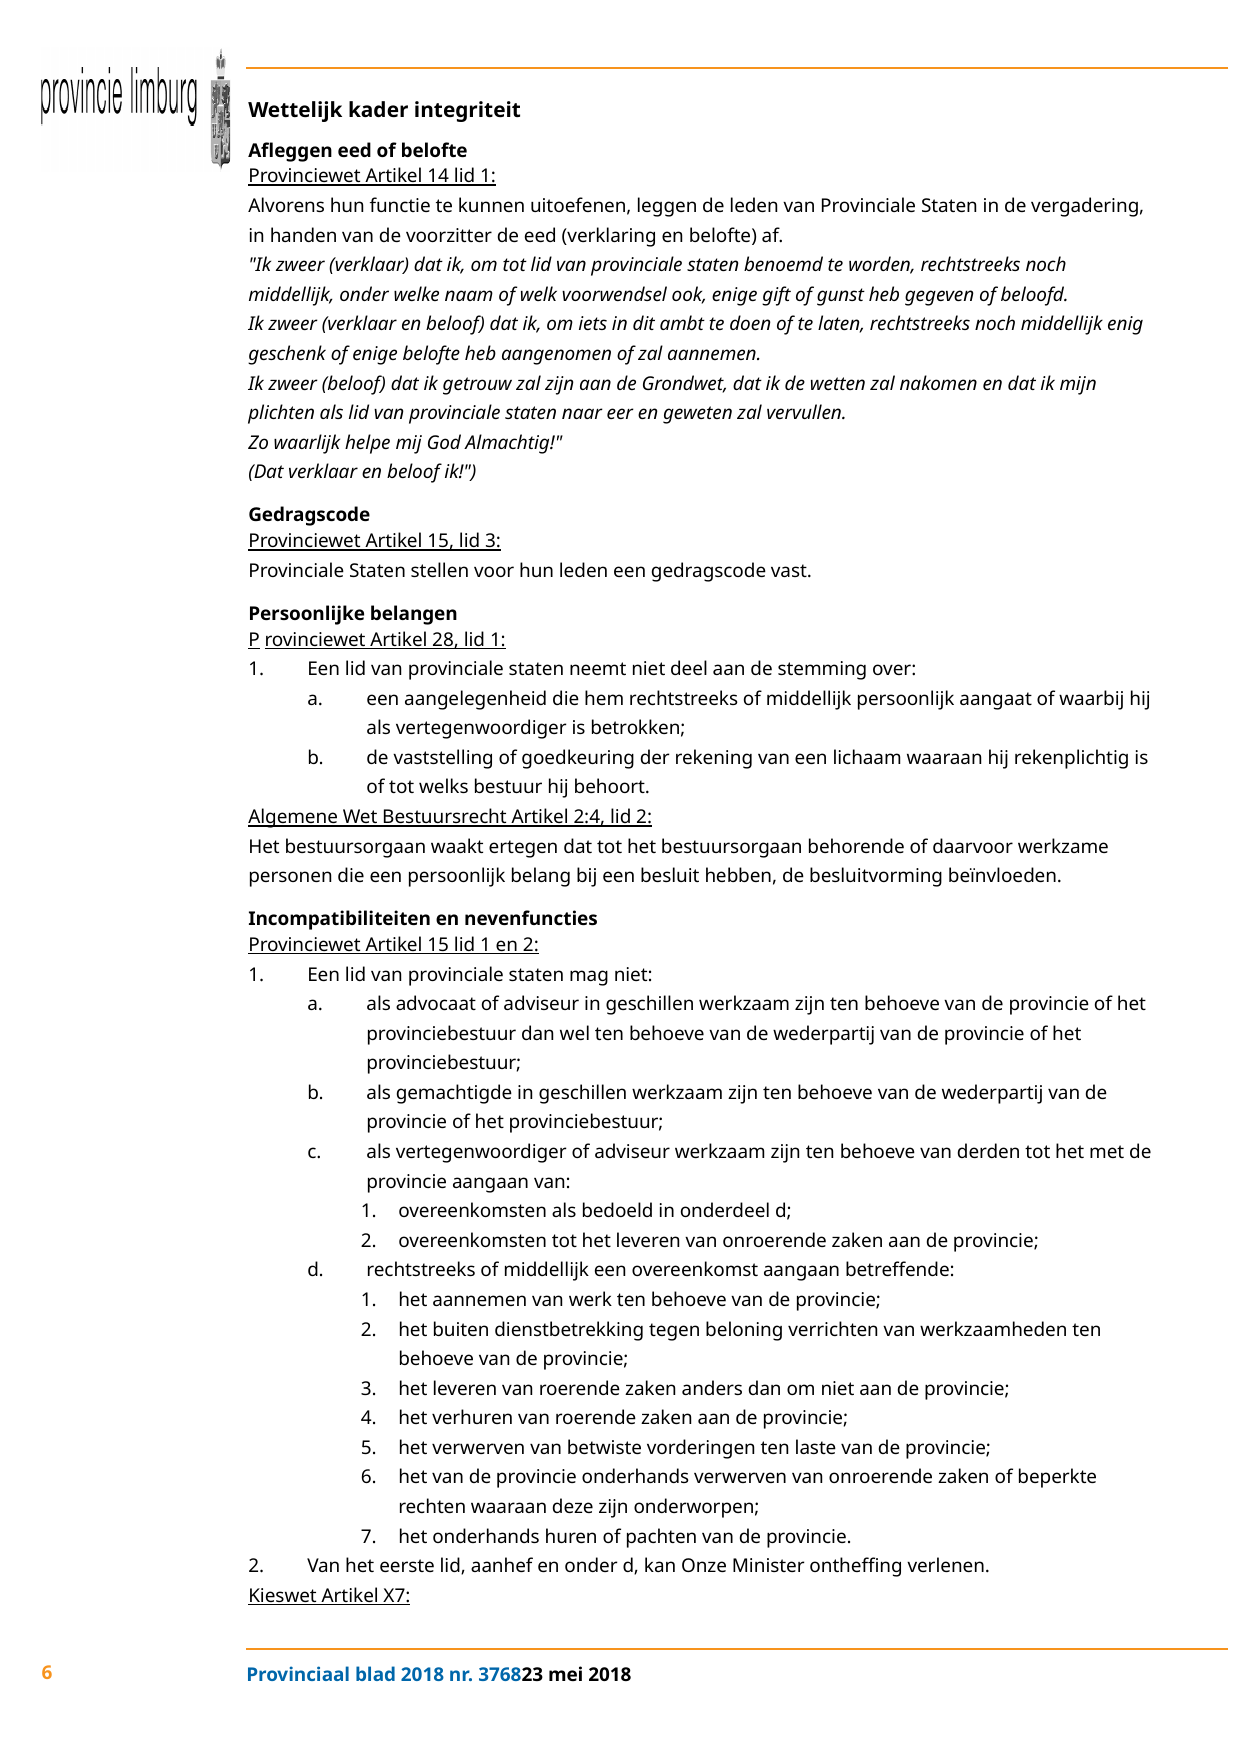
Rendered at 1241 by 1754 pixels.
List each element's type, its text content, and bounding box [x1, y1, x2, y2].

list de vaststelling of goedkeuring der rekening van een lichaam waaraan hij rekenplichtig is of tot welks bestuur hij behoort. [307, 744, 1152, 799]
list Van het eerste lid, aanhef en onder d, kan Onze Minister ontheffing verlenen. [248, 1552, 1152, 1578]
list overeenkomsten tot het leveren van onroerende zaken aan de provincie; [361, 1227, 1152, 1253]
list het buiten dienstbetrekking tegen beloning verrichten van werkzaamheden ten behoeve van de provincie; [361, 1316, 1152, 1371]
list als gemachtigde in geschillen werkzaam zijn ten behoeve van de wederpartij van de provincie of het provinciebestuur; [307, 1079, 1152, 1134]
text Gedragscode [248, 502, 1152, 527]
text Persoonlijke belangen [248, 600, 1152, 626]
text Het bestuursorgaan waakt ertegen dat tot het bestuursorgaan behorende of daarvoor werkzame personen die een persoonlijk belang bij een besluit hebben, de besluitvorming beïnvloeden. [248, 833, 1152, 888]
text Algemene Wet Bestuursrecht Artikel 2:4, lid 2: [248, 803, 1152, 829]
text Alvorens hun functie te kunnen uitoefenen, leggen de leden van Provinciale Staten in de vergadering, in handen van de voorzitter de eed (verklaring en belofte) af. [248, 192, 1152, 247]
text Wettelijk kader integriteit [248, 95, 1152, 123]
list een aangelegenheid die hem rechtstreeks of middellijk persoonlijk aangaat of waarbij hij als vertegenwoordiger is betrokken; [307, 685, 1152, 740]
list als vertegenwoordiger of adviseur werkzaam zijn ten behoeve van derden tot het met de provincie aangaan van: [307, 1138, 1152, 1194]
list Een lid van provinciale staten mag niet: [248, 961, 1152, 987]
list het verhuren van roerende zaken aan de provincie; [361, 1404, 1152, 1430]
text Ik zweer (beloof) dat ik getrouw zal zijn aan de Grondwet, dat ik de wetten zal nakomen en dat ik mijn plichten als lid van provinciale staten naar eer en geweten zal vervullen. [248, 370, 1152, 425]
list het van de provincie onderhands verwerven van onroerende zaken of beperkte rechten waaraan deze zijn onderworpen; [361, 1464, 1152, 1519]
text "Ik zweer (verklaar) dat ik, om tot lid van provinciale staten benoemd te worden, rechtstreeks noch middellijk, onder welke naam of welk voorwendsel ook, enige gift of gunst heb gegeven of beloofd. [248, 251, 1152, 307]
list het onderhands huren of pachten van de provincie. [361, 1523, 1152, 1549]
text Provinciewet Artikel 15 lid 1 en 2: [248, 931, 1152, 957]
list overeenkomsten als bedoeld in onderdeel d; [361, 1197, 1152, 1223]
list het aannemen van werk ten behoeve van de provincie; [361, 1286, 1152, 1312]
text Ik zweer (verklaar en beloof) dat ik, om iets in dit ambt te doen of te laten, rechtstreeks noch middellijk enig geschenk of enige belofte heb aangenomen of zal aannemen. [248, 311, 1152, 366]
text Kieswet Artikel X7: [248, 1582, 1152, 1608]
text P rovinciewet Artikel 28, lid 1: [248, 626, 1152, 651]
list rechtstreeks of middellijk een overeenkomst aangaan betreffende: [307, 1257, 1152, 1282]
list als advocaat of adviseur in geschillen werkzaam zijn ten behoeve van de provincie of het provinciebestuur dan wel ten behoeve van de wederpartij van de provincie of het provinciebestuur; [307, 990, 1152, 1075]
list het verwerven van betwiste vorderingen ten laste van de provincie; [361, 1434, 1152, 1460]
text Provinciale Staten stellen voor hun leden een gedragscode vast. [248, 557, 1152, 583]
text Provinciewet Artikel 14 lid 1: [248, 163, 1152, 188]
text Provinciewet Artikel 15, lid 3: [248, 527, 1152, 553]
text (Dat verklaar en beloof ik!") [248, 458, 1152, 484]
text Incompatibiliteiten en nevenfuncties [248, 906, 1152, 931]
list het leveren van roerende zaken anders dan om niet aan de provincie; [361, 1375, 1152, 1401]
text Zo waarlijk helpe mij God Almachtig!" [248, 429, 1152, 454]
picture [41, 47, 231, 172]
list Een lid van provinciale staten neemt niet deel aan de stemming over: [248, 655, 1152, 681]
text Afleggen eed of belofte [248, 137, 1152, 163]
